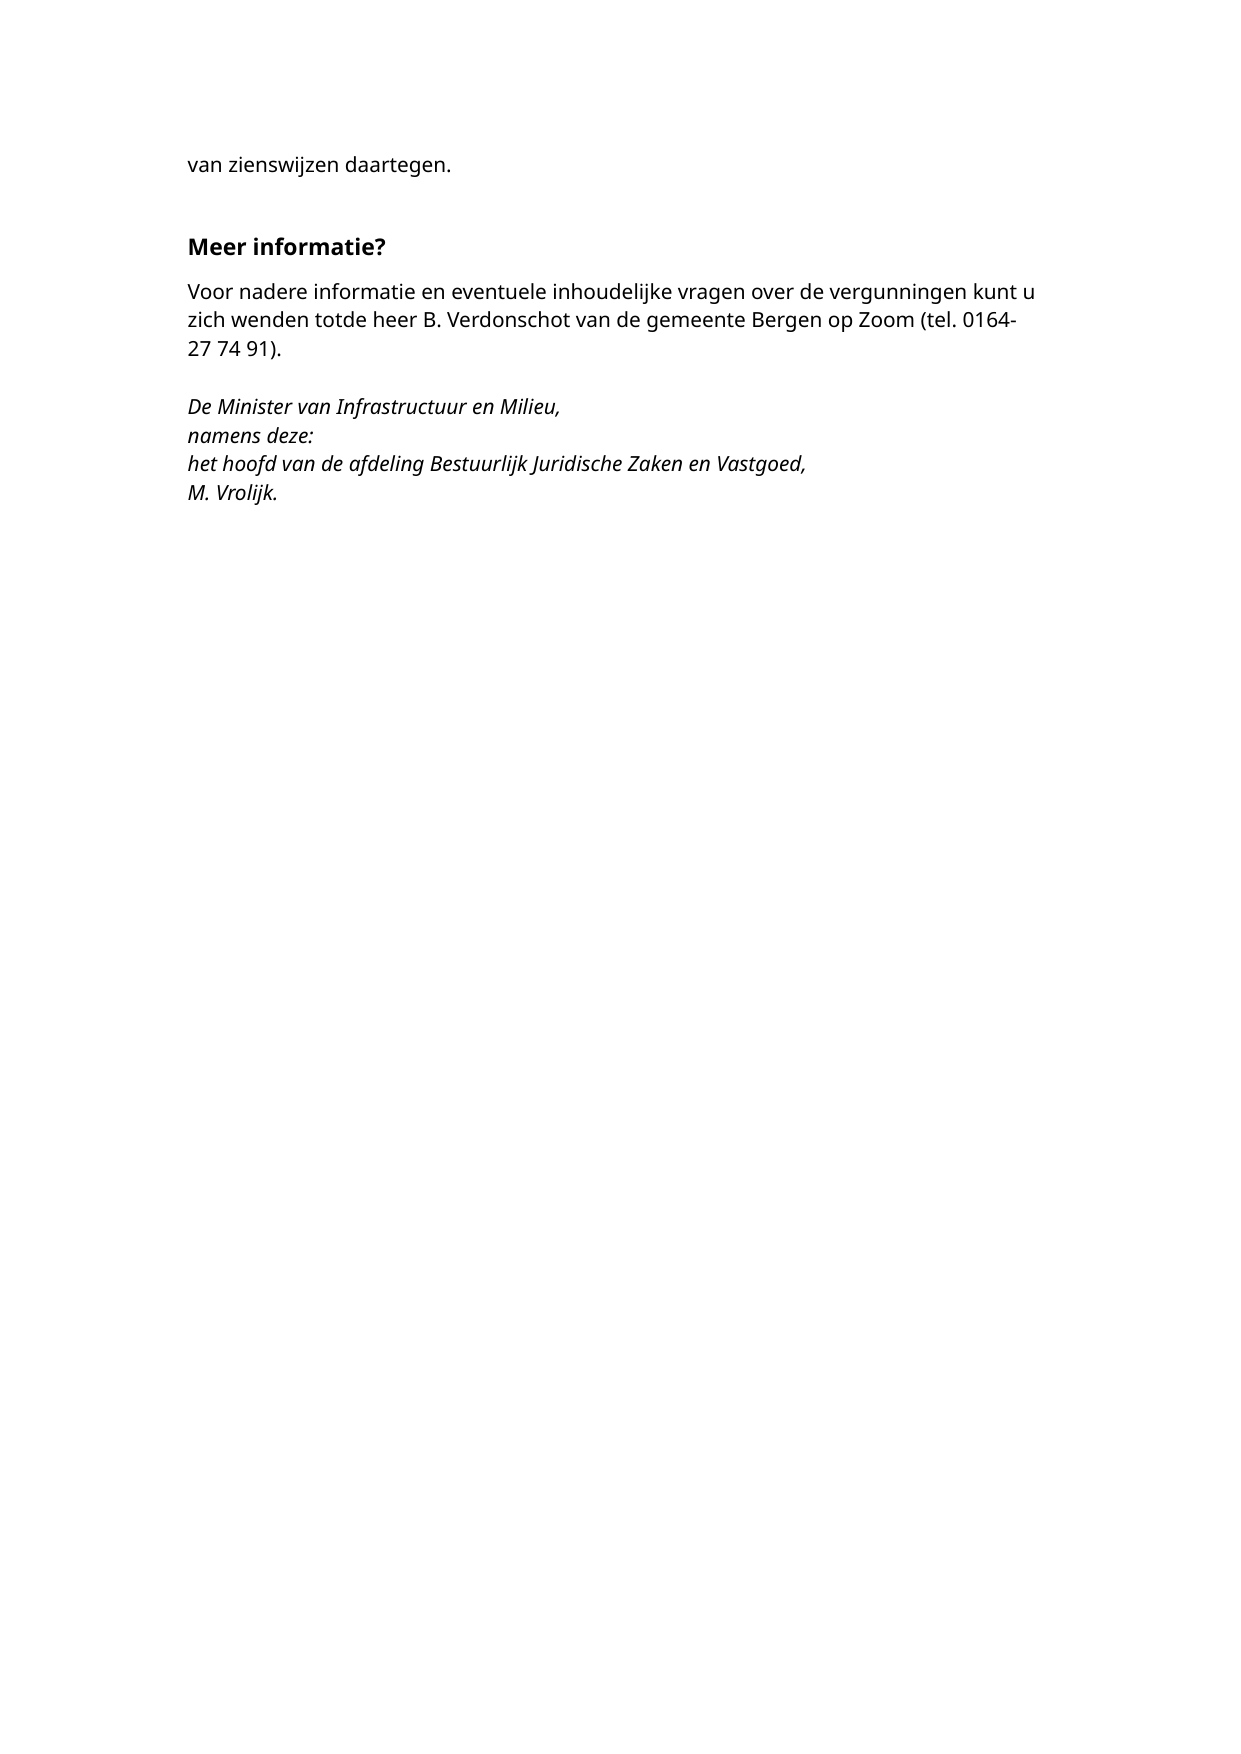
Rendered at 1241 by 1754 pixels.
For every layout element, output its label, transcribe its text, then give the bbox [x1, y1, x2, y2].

text namens deze: [187, 421, 1053, 449]
text De Minister van Infrastructuur en Milieu, [187, 392, 1053, 421]
subtitle Meer informatie? [187, 231, 1053, 262]
text van zienswijzen daartegen. [187, 150, 1053, 178]
text M. Vrolijk. [187, 478, 1053, 506]
text Voor nadere informatie en eventuele inhoudelijke vragen over de vergunningen kunt u zich wenden totde heer B. Verdonschot van de gemeente Bergen op Zoom (tel. 0164-27 74 91). [187, 277, 1053, 362]
text het hoofd van de afdeling Bestuurlijk Juridische Zaken en Vastgoed, [187, 449, 1053, 478]
